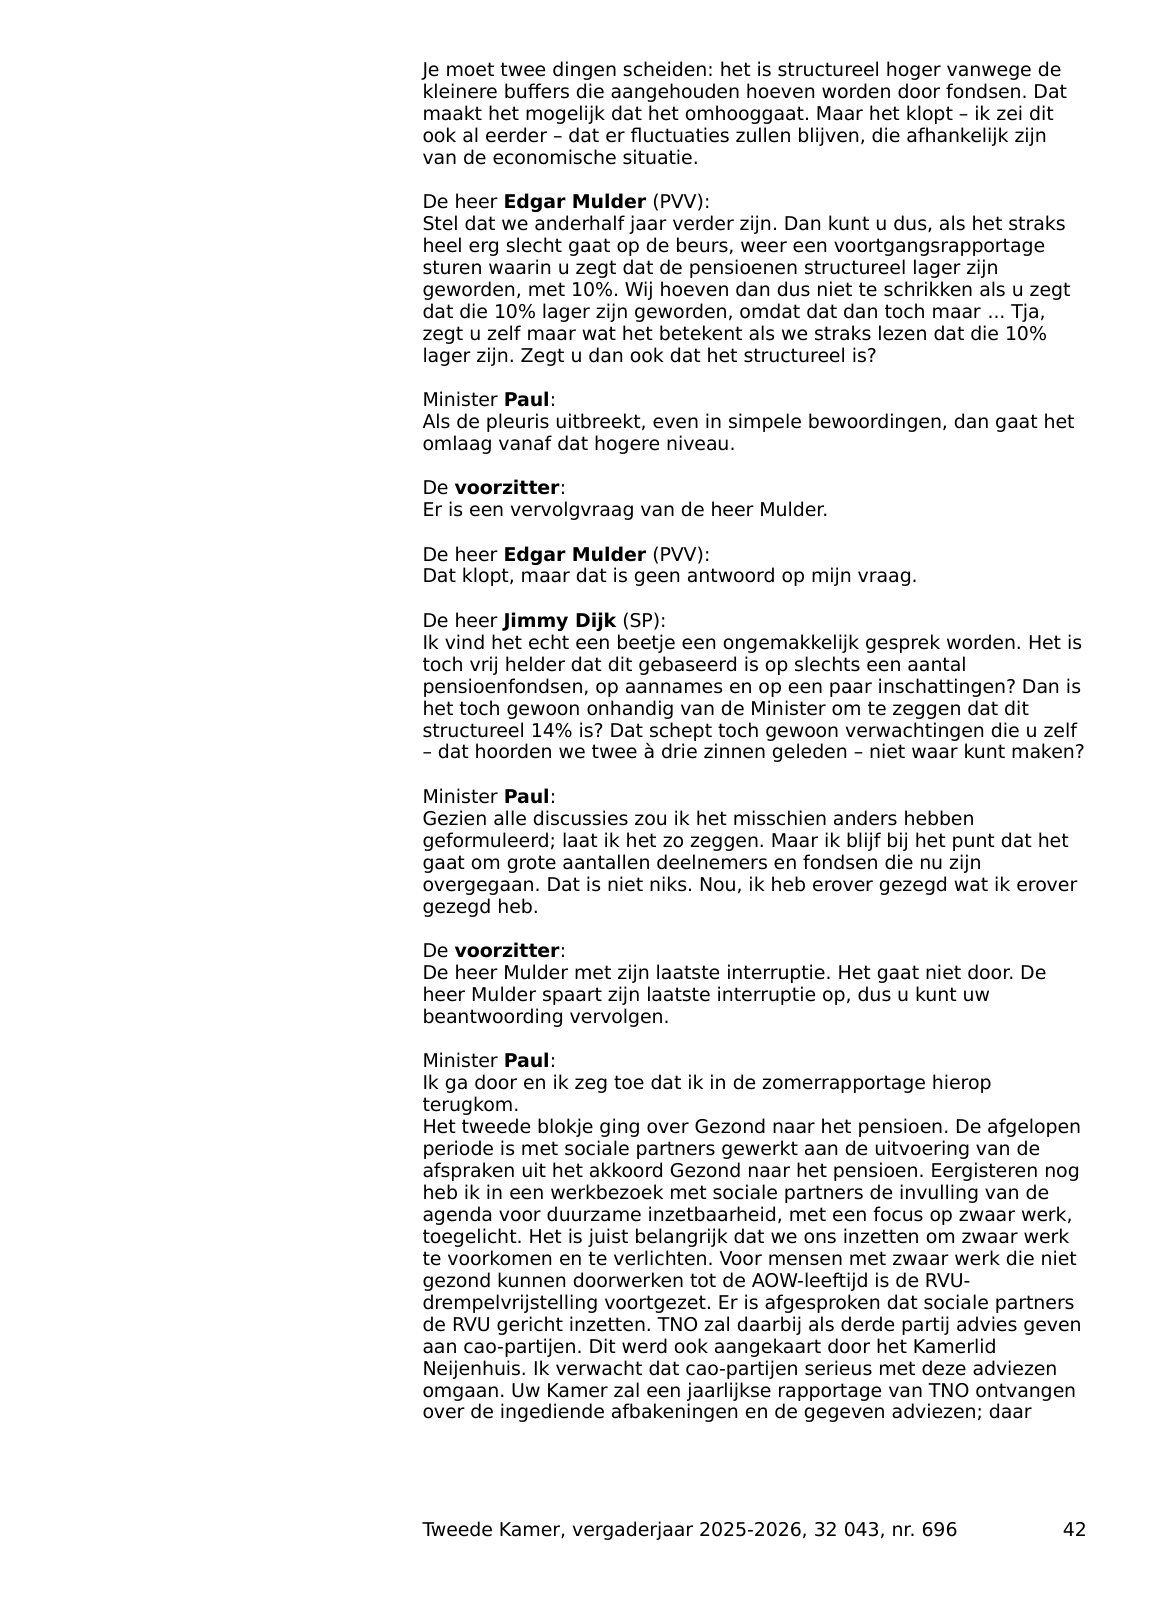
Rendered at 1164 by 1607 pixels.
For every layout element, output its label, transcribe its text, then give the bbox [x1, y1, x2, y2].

text De heer Edgar Mulder (PVV): [422, 191, 1087, 213]
text Gezien alle discussies zou ik het misschien anders hebben geformuleerd; laat ik het zo zeggen. Maar ik blijf bij het punt dat het gaat om grote aantallen deelnemers en fondsen die nu zijn overgegaan. Dat is niet niks. Nou, ik heb erover gezegd wat ik erover gezegd heb. [422, 808, 1087, 917]
text Minister Paul: [422, 786, 1087, 808]
text De voorzitter: [422, 940, 1087, 962]
text De heer Jimmy Dijk (SP): [422, 609, 1087, 632]
text Stel dat we anderhalf jaar verder zijn. Dan kunt u dus, als het straks heel erg slecht gaat op de beurs, weer een voortgangsrapportage sturen waarin u zegt dat de pensioenen structureel lager zijn geworden, met 10%. Wij hoeven dan dus niet te schrikken als u zegt dat die 10% lager zijn geworden, omdat dat dan toch maar ... Tja, zegt u zelf maar wat het betekent als we straks lezen dat die 10% lager zijn. Zegt u dan ook dat het structureel is? [422, 213, 1087, 367]
text Als de pleuris uitbreekt, even in simpele bewoordingen, dan gaat het omlaag vanaf dat hogere niveau. [422, 411, 1087, 455]
text Het tweede blokje ging over Gezond naar het pensioen. De afgelopen periode is met sociale partners gewerkt aan de uitvoering van de afspraken uit het akkoord Gezond naar het pensioen. Eergisteren nog heb ik in een werkbezoek met sociale partners de invulling van de agenda voor duurzame inzetbaarheid, met een focus op zwaar werk, toegelicht. Het is juist belangrijk dat we ons inzetten om zwaar werk te voorkomen en te verlichten. Voor mensen met zwaar werk die niet gezond kunnen doorwerken tot de AOW-leeftijd is de RVU-drempelvrijstelling voortgezet. Er is afgesproken dat sociale partners de RVU gericht inzetten. TNO zal daarbij als derde partij advies geven aan cao-partijen. Dit werd ook aangekaart door het Kamerlid Neijenhuis. Ik verwacht dat cao-partijen serieus met deze adviezen omgaan. Uw Kamer zal een jaarlijkse rapportage van TNO ontvangen over de ingediende afbakeningen en de gegeven adviezen; daar [422, 1116, 1087, 1423]
text De heer Edgar Mulder (PVV): [422, 543, 1087, 565]
text Minister Paul: [422, 389, 1087, 411]
text De heer Mulder met zijn laatste interruptie. Het gaat niet door. De heer Mulder spaart zijn laatste interruptie op, dus u kunt uw beantwoording vervolgen. [422, 962, 1087, 1028]
text Je moet twee dingen scheiden: het is structureel hoger vanwege de kleinere buffers die aangehouden hoeven worden door fondsen. Dat maakt het mogelijk dat het omhooggaat. Maar het klopt – ik zei dit ook al eerder – dat er fluctuaties zullen blijven, die afhankelijk zijn van de economische situatie. [422, 59, 1087, 169]
text Dat klopt, maar dat is geen antwoord op mijn vraag. [422, 565, 1087, 587]
text Er is een vervolgvraag van de heer Mulder. [422, 499, 1087, 521]
text Minister Paul: [422, 1050, 1087, 1072]
text De voorzitter: [422, 477, 1087, 499]
text Ik ga door en ik zeg toe dat ik in de zomerrapportage hierop terugkom. [422, 1072, 1087, 1116]
text Ik vind het echt een beetje een ongemakkelijk gesprek worden. Het is toch vrij helder dat dit gebaseerd is op slechts een aantal pensioenfondsen, op aannames en op een paar inschattingen? Dan is het toch gewoon onhandig van de Minister om te zeggen dat dit structureel 14% is? Dat schept toch gewoon verwachtingen die u zelf – dat hoorden we twee à drie zinnen geleden – niet waar kunt maken? [422, 632, 1087, 763]
